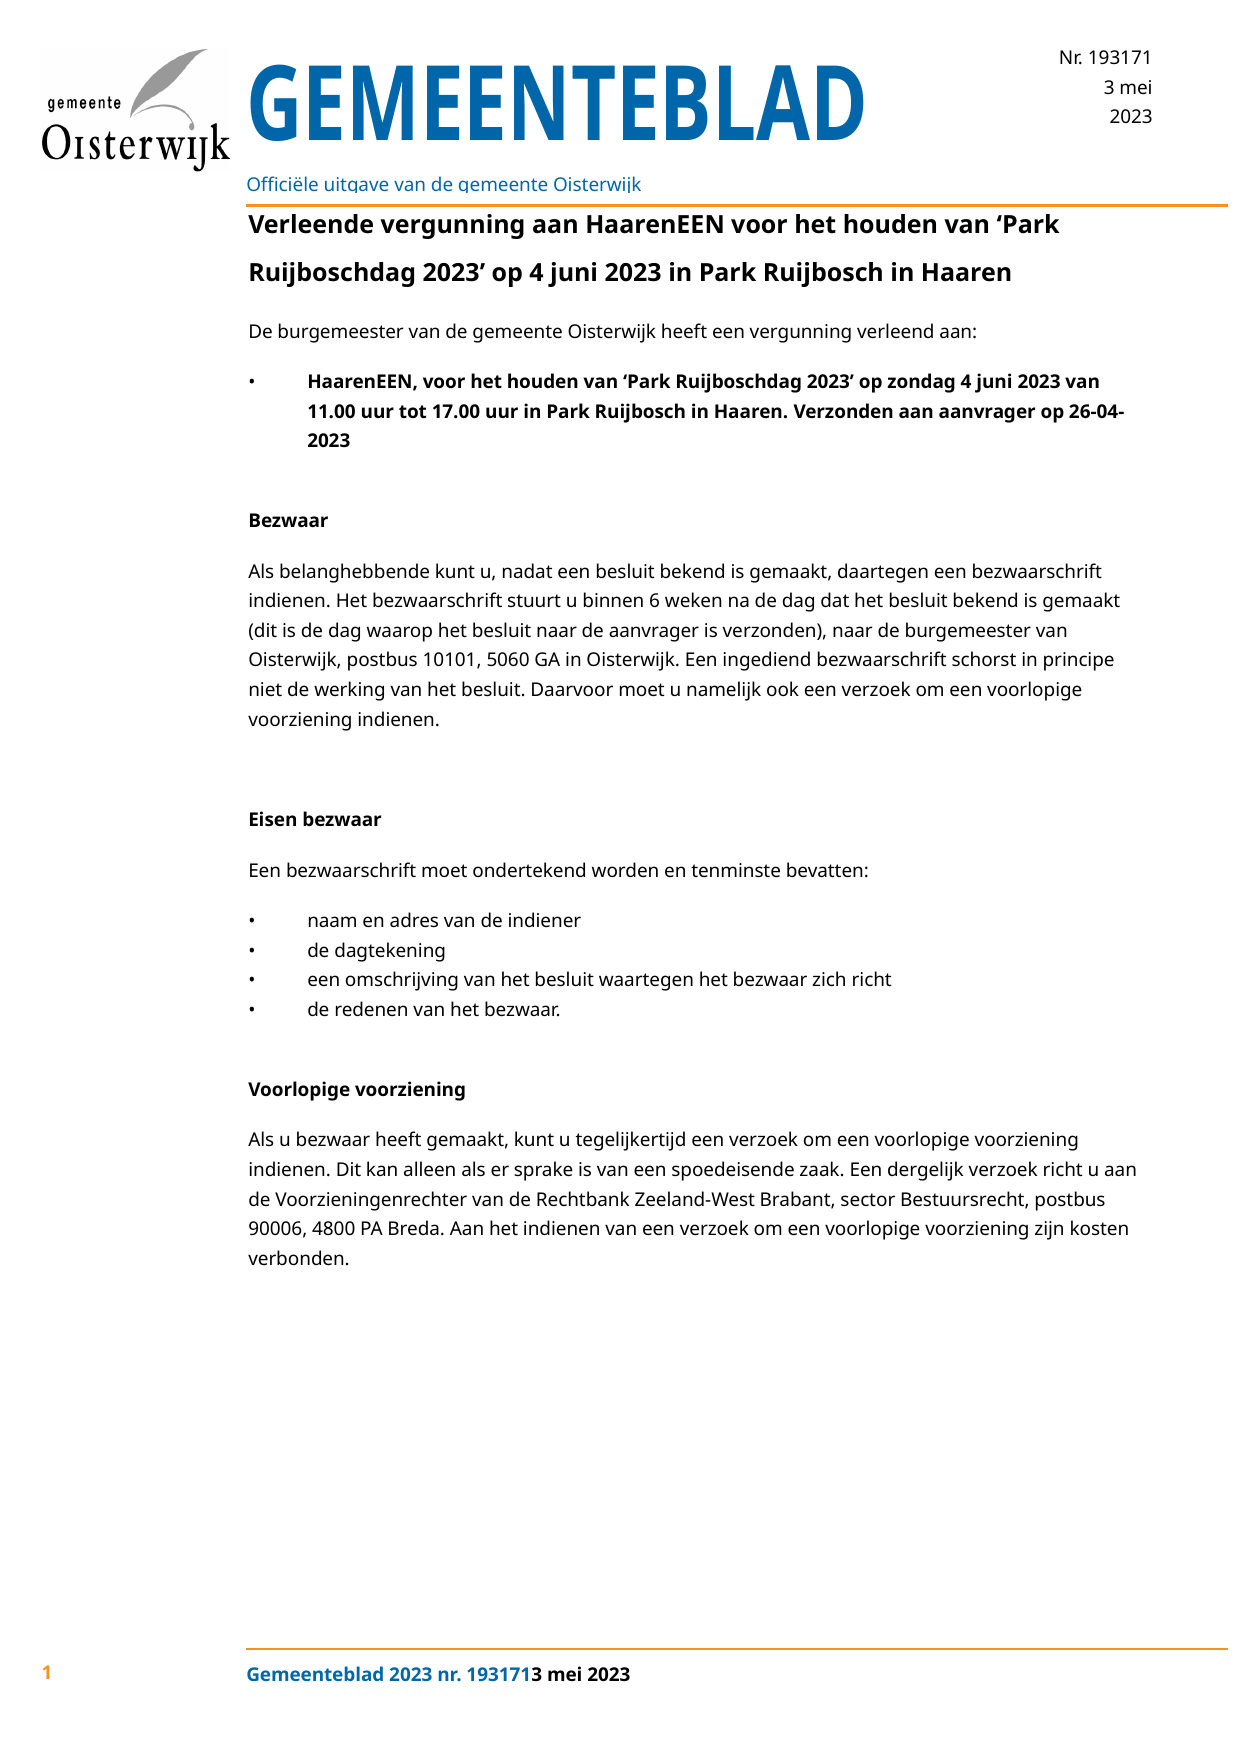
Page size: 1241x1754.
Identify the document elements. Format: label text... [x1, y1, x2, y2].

text Eisen bezwaar [248, 807, 1152, 832]
text Als u bezwaar heeft gemaakt, kunt u tegelijkertijd een verzoek om een voorlopige voorziening indienen. Dit kan alleen als er sprake is van een spoedeisende zaak. Een dergelijk verzoek richt u aan de Voorzieningenrechter van de Rechtbank Zeeland-West Brabant, sector Bestuursrecht, postbus 90006, 4800 PA Breda. Aan het indienen van een verzoek om een voorlopige voorziening zijn kosten verbonden. [248, 1127, 1152, 1271]
text Voorlopige voorziening [248, 1076, 1152, 1102]
text Verleende vergunning aan HaarenEEN voor het houden van ‘Park Ruijboschdag 2023’ op 4 juni 2023 in Park Ruijbosch in Haaren [248, 207, 1152, 288]
text De burgemeester van de gemeente Oisterwijk heeft een vergunning verleend aan: [248, 318, 1152, 344]
list HaarenEEN, voor het houden van ‘Park Ruijboschdag 2023’ op zondag 4 juni 2023 van 11.00 uur tot 17.00 uur in Park Ruijbosch in Haaren. Verzonden aan aanvrager op 26-04-2023 [248, 368, 1152, 453]
list de redenen van het bezwaar. [248, 996, 1152, 1022]
list naam en adres van de indiener [248, 907, 1152, 933]
text Een bezwaarschrift moet ondertekend worden en tenminste bevatten: [248, 857, 1152, 883]
text Als belanghebbende kunt u, nadat een besluit bekend is gemaakt, daartegen een bezwaarschrift indienen. Het bezwaarschrift stuurt u binnen 6 weken na de dag dat het besluit bekend is gemaakt (dit is de dag waarop het besluit naar de aanvrager is verzonden), naar de burgemeester van Oisterwijk, postbus 10101, 5060 GA in Oisterwijk. Een ingediend bezwaarschrift schorst in principe niet de werking van het besluit. Daarvoor moet u namelijk ook een verzoek om een voorlopige voorziening indienen. [248, 558, 1152, 732]
list de dagtekening [248, 937, 1152, 963]
list een omschrijving van het besluit waartegen het bezwaar zich richt [248, 967, 1152, 992]
picture [41, 47, 231, 172]
text Bezwaar [248, 507, 1152, 533]
